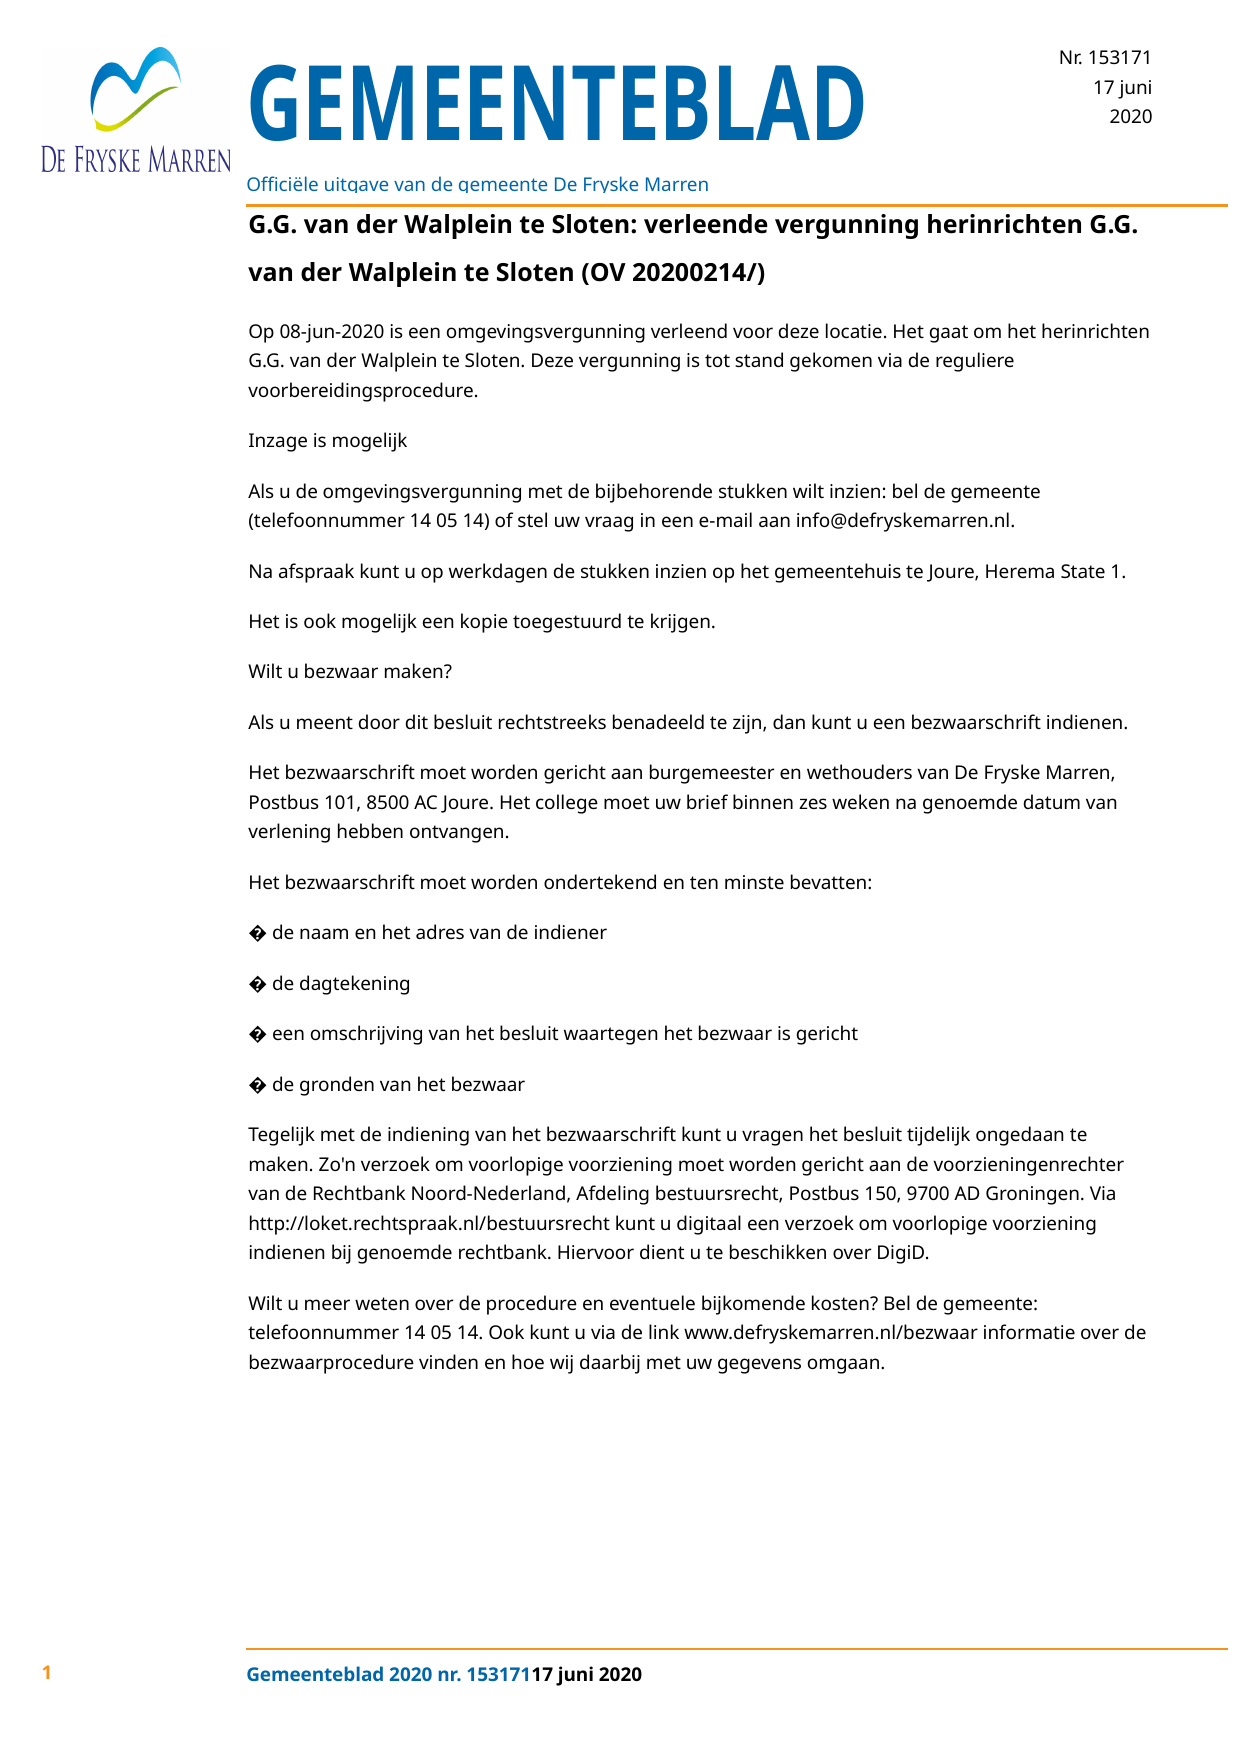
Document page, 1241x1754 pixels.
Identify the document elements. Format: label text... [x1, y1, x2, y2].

text Wilt u bezwaar maken? [248, 659, 1152, 684]
text � de gronden van het bezwaar [248, 1071, 1152, 1097]
text Wilt u meer weten over de procedure en eventuele bijkomende kosten? Bel de gemeente: telefoonnummer 14 05 14. Ook kunt u via de link www.defryskemarren.nl/bezwaar informatie over de bezwaarprocedure vinden en hoe wij daarbij met uw gegevens omgaan. [248, 1290, 1152, 1375]
text � de naam en het adres van de indiener [248, 919, 1152, 945]
text Het bezwaarschrift moet worden gericht aan burgemeester en wethouders van De Fryske Marren, Postbus 101, 8500 AC Joure. Het college moet uw brief binnen zes weken na genoemde datum van verlening hebben ontvangen. [248, 759, 1152, 844]
text Het is ook mogelijk een kopie toegestuurd te krijgen. [248, 608, 1152, 634]
picture [41, 47, 231, 172]
text Inzage is mogelijk [248, 427, 1152, 453]
text � een omschrijving van het besluit waartegen het bezwaar is gericht [248, 1020, 1152, 1046]
text Als u de omgevingsvergunning met de bijbehorende stukken wilt inzien: bel de gemeente (telefoonnummer 14 05 14) of stel uw vraag in een e-mail aan info@defryskemarren.nl. [248, 478, 1152, 533]
text Op 08-jun-2020 is een omgevingsvergunning verleend voor deze locatie. Het gaat om het herinrichten G.G. van der Walplein te Sloten. Deze vergunning is tot stand gekomen via de reguliere voorbereidingsprocedure. [248, 318, 1152, 403]
text Als u meent door dit besluit rechtstreeks benadeeld te zijn, dan kunt u een bezwaarschrift indienen. [248, 709, 1152, 735]
text Het bezwaarschrift moet worden ondertekend en ten minste bevatten: [248, 869, 1152, 895]
text Na afspraak kunt u op werkdagen de stukken inzien op het gemeentehuis te Joure, Herema State 1. [248, 558, 1152, 584]
text � de dagtekening [248, 970, 1152, 996]
text Tegelijk met de indiening van het bezwaarschrift kunt u vragen het besluit tijdelijk ongedaan te maken. Zo'n verzoek om voorlopige voorziening moet worden gericht aan de voorzieningenrechter van de Rechtbank Noord-Nederland, Afdeling bestuursrecht, Postbus 150, 9700 AD Groningen. Via http://loket.rechtspraak.nl/bestuursrecht kunt u digitaal een verzoek om voorlopige voorziening indienen bij genoemde rechtbank. Hiervoor dient u te beschikken over DigiD. [248, 1121, 1152, 1265]
text G.G. van der Walplein te Sloten: verleende vergunning herinrichten G.G. van der Walplein te Sloten (OV 20200214/) [248, 207, 1152, 288]
